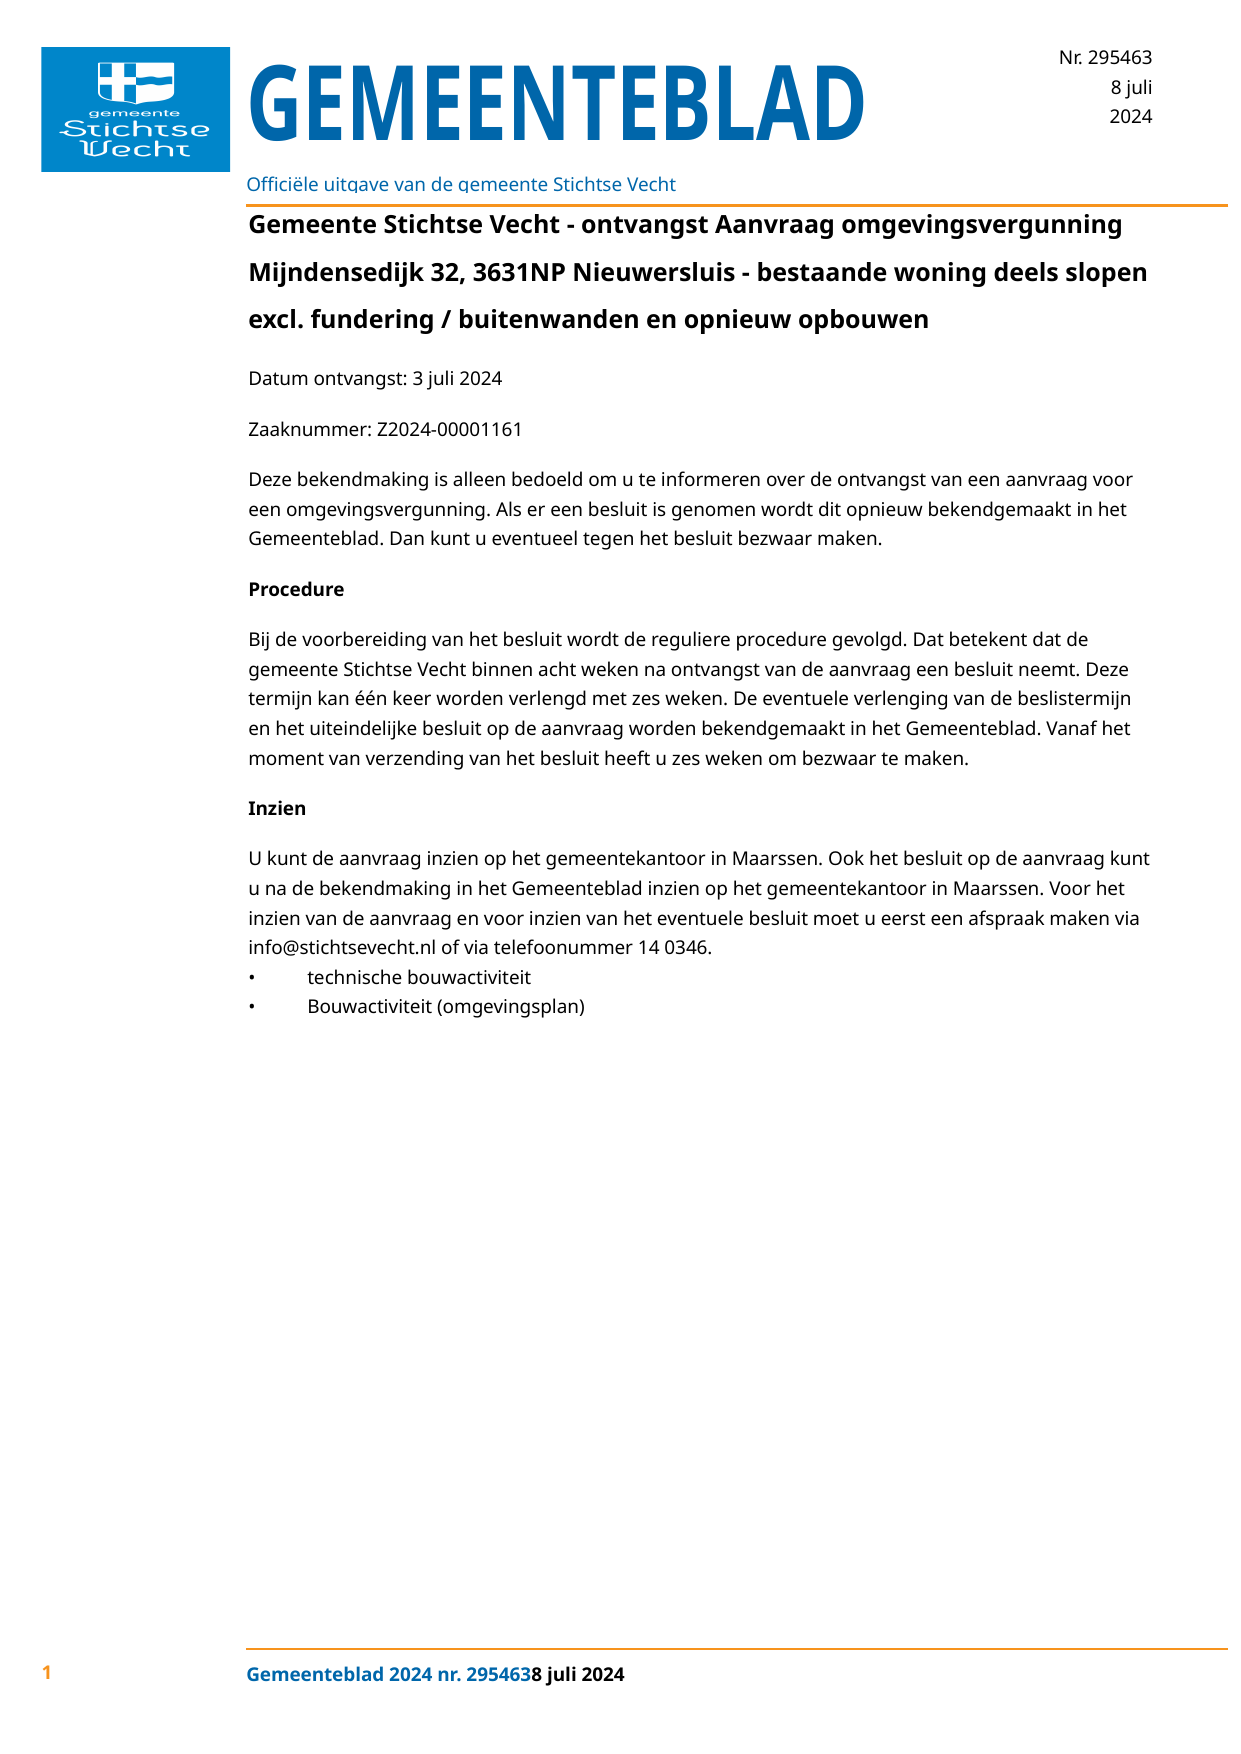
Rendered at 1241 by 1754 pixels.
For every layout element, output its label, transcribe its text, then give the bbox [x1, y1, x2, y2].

text Zaaknummer: Z2024-00001161 [248, 416, 1152, 442]
text Deze bekendmaking is alleen bedoeld om u te informeren over de ontvangst van een aanvraag voor een omgevingsvergunning. Als er een besluit is genomen wordt dit opnieuw bekendgemaakt in het Gemeenteblad. Dan kunt u eventueel tegen het besluit bezwaar maken. [248, 466, 1152, 551]
picture [99, 63, 135, 101]
list Bouwactiviteit (omgevingsplan) [248, 993, 1152, 1019]
text Inzien [248, 795, 1152, 821]
text Bij de voorbereiding van het besluit wordt de reguliere procedure gevolgd. Dat betekent dat de gemeente Stichtse Vecht binnen acht weken na ontvangst van de aanvraag een besluit neemt. Deze termijn kan één keer worden verlengd met zes weken. De eventuele verlenging van de beslistermijn en het uiteindelijke besluit op de aanvraag worden bekendgemaakt in het Gemeenteblad. Vanaf het moment van verzending van het besluit heeft u zes weken om bezwaar te maken. [248, 626, 1152, 770]
text Gemeente Stichtse Vecht - ontvangst Aanvraag omgevingsvergunning Mijndensedijk 32, 3631NP Nieuwersluis - bestaande woning deels slopen excl. fundering / buitenwanden en opnieuw opbouwen [248, 207, 1152, 336]
text Procedure [248, 576, 1152, 602]
text Datum ontvangst: 3 juli 2024 [248, 366, 1152, 391]
text U kunt de aanvraag inzien op het gemeentekantoor in Maarssen. Ook het besluit op de aanvraag kunt u na de bekendmaking in het Gemeenteblad inzien op het gemeentekantoor in Maarssen. Voor het inzien van de aanvraag en voor inzien van het eventuele besluit moet u eerst een afspraak maken via info@stichtsevecht.nl of via telefoonummer 14 0346. [248, 846, 1152, 960]
picture [137, 63, 174, 103]
list technische bouwactiviteit [248, 964, 1152, 989]
